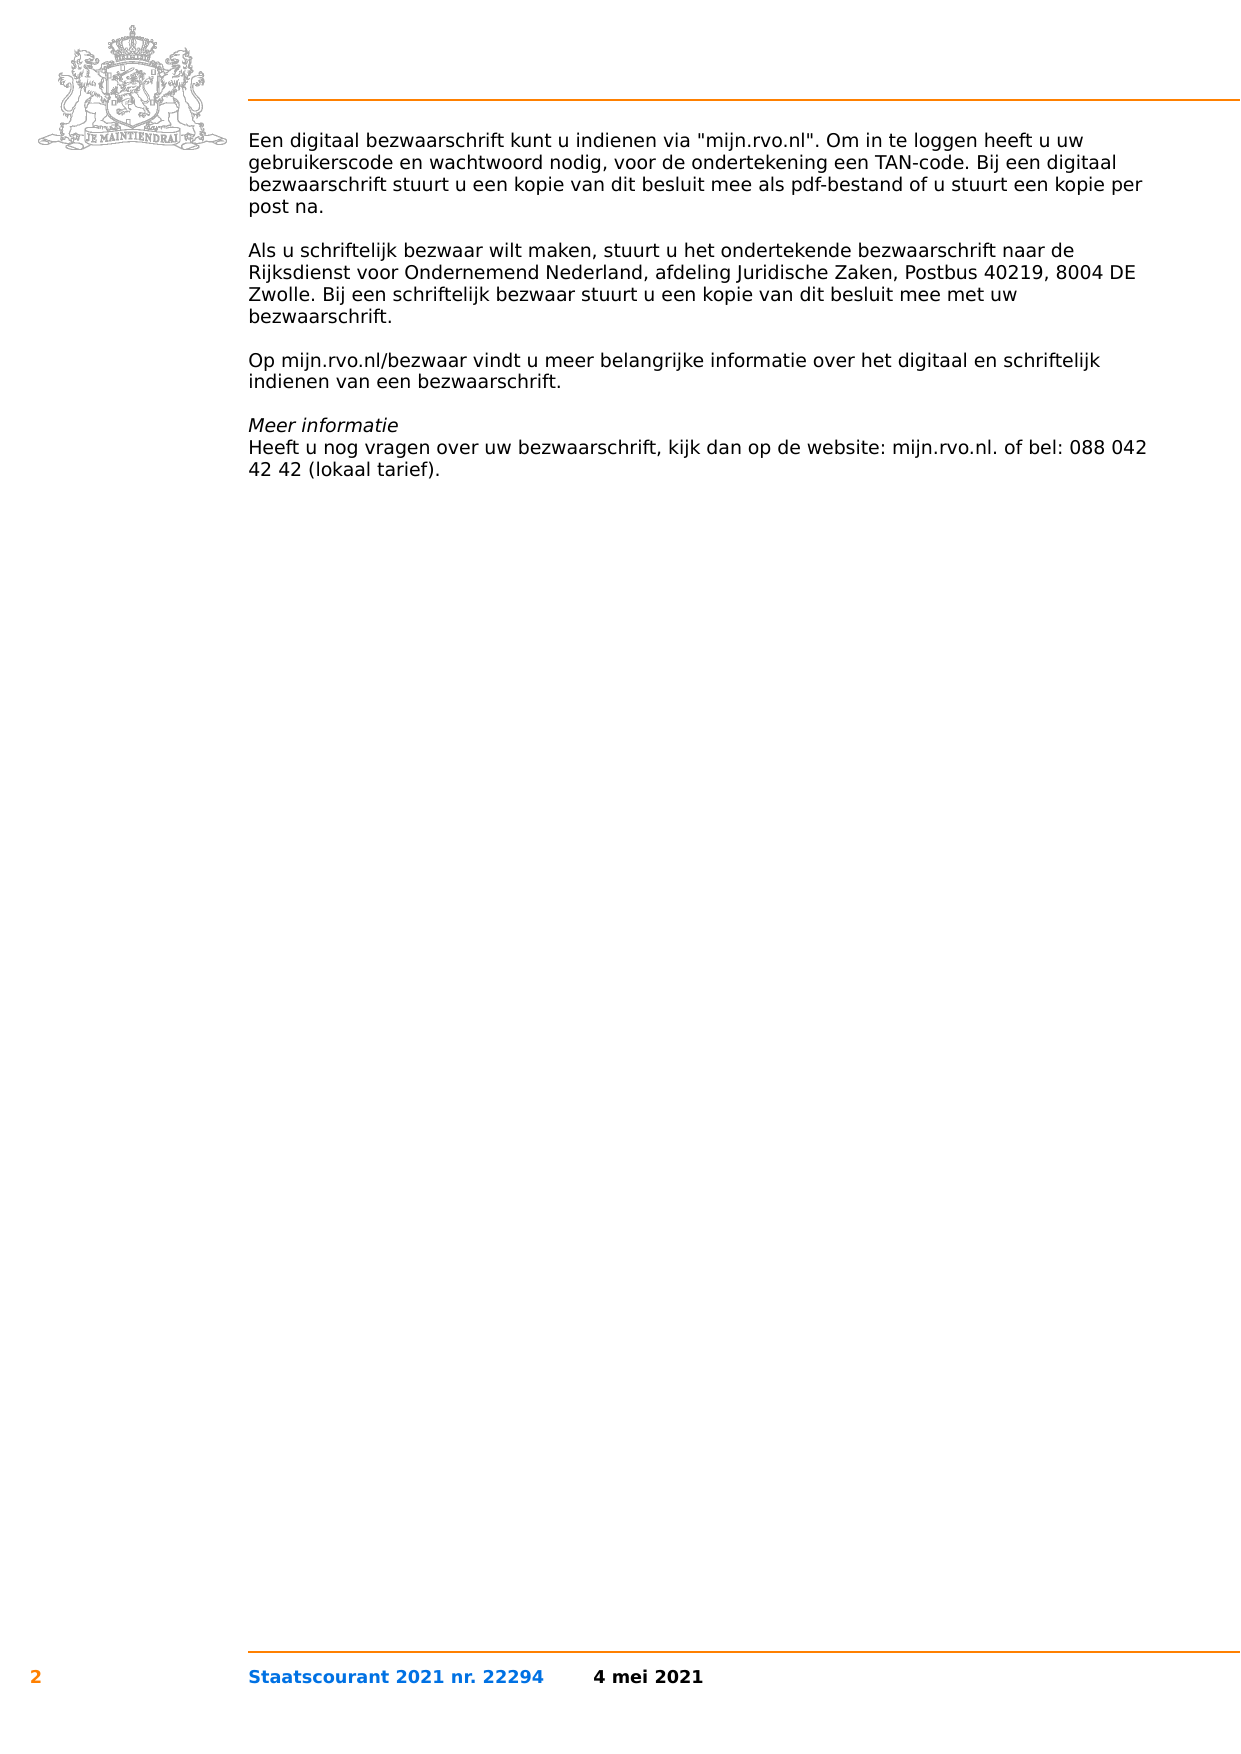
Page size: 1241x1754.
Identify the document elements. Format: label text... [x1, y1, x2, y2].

text Heeft u nog vragen over uw bezwaarschrift, kijk dan op de website: mijn.rvo.nl. of bel: 088 042 42 42 (lokaal tarief). [248, 437, 1163, 481]
picture [38, 25, 227, 150]
text Een digitaal bezwaarschrift kunt u indienen via "mijn.rvo.nl". Om in te loggen heeft u uw gebruikerscode en wachtwoord nodig, voor de ondertekening een TAN-code. Bij een digitaal bezwaarschrift stuurt u een kopie van dit besluit mee als pdf-bestand of u stuurt een kopie per post na. [248, 130, 1163, 218]
text Op mijn.rvo.nl/bezwaar vindt u meer belangrijke informatie over het digitaal en schriftelijk indienen van een bezwaarschrift. [248, 349, 1163, 393]
text Als u schriftelijk bezwaar wilt maken, stuurt u het ondertekende bezwaarschrift naar de Rijksdienst voor Ondernemend Nederland, afdeling Juridische Zaken, Postbus 40219, 8004 DE Zwolle. Bij een schriftelijk bezwaar stuurt u een kopie van dit besluit mee met uw bezwaarschrift. [248, 240, 1163, 328]
text Meer informatie [248, 415, 1163, 437]
